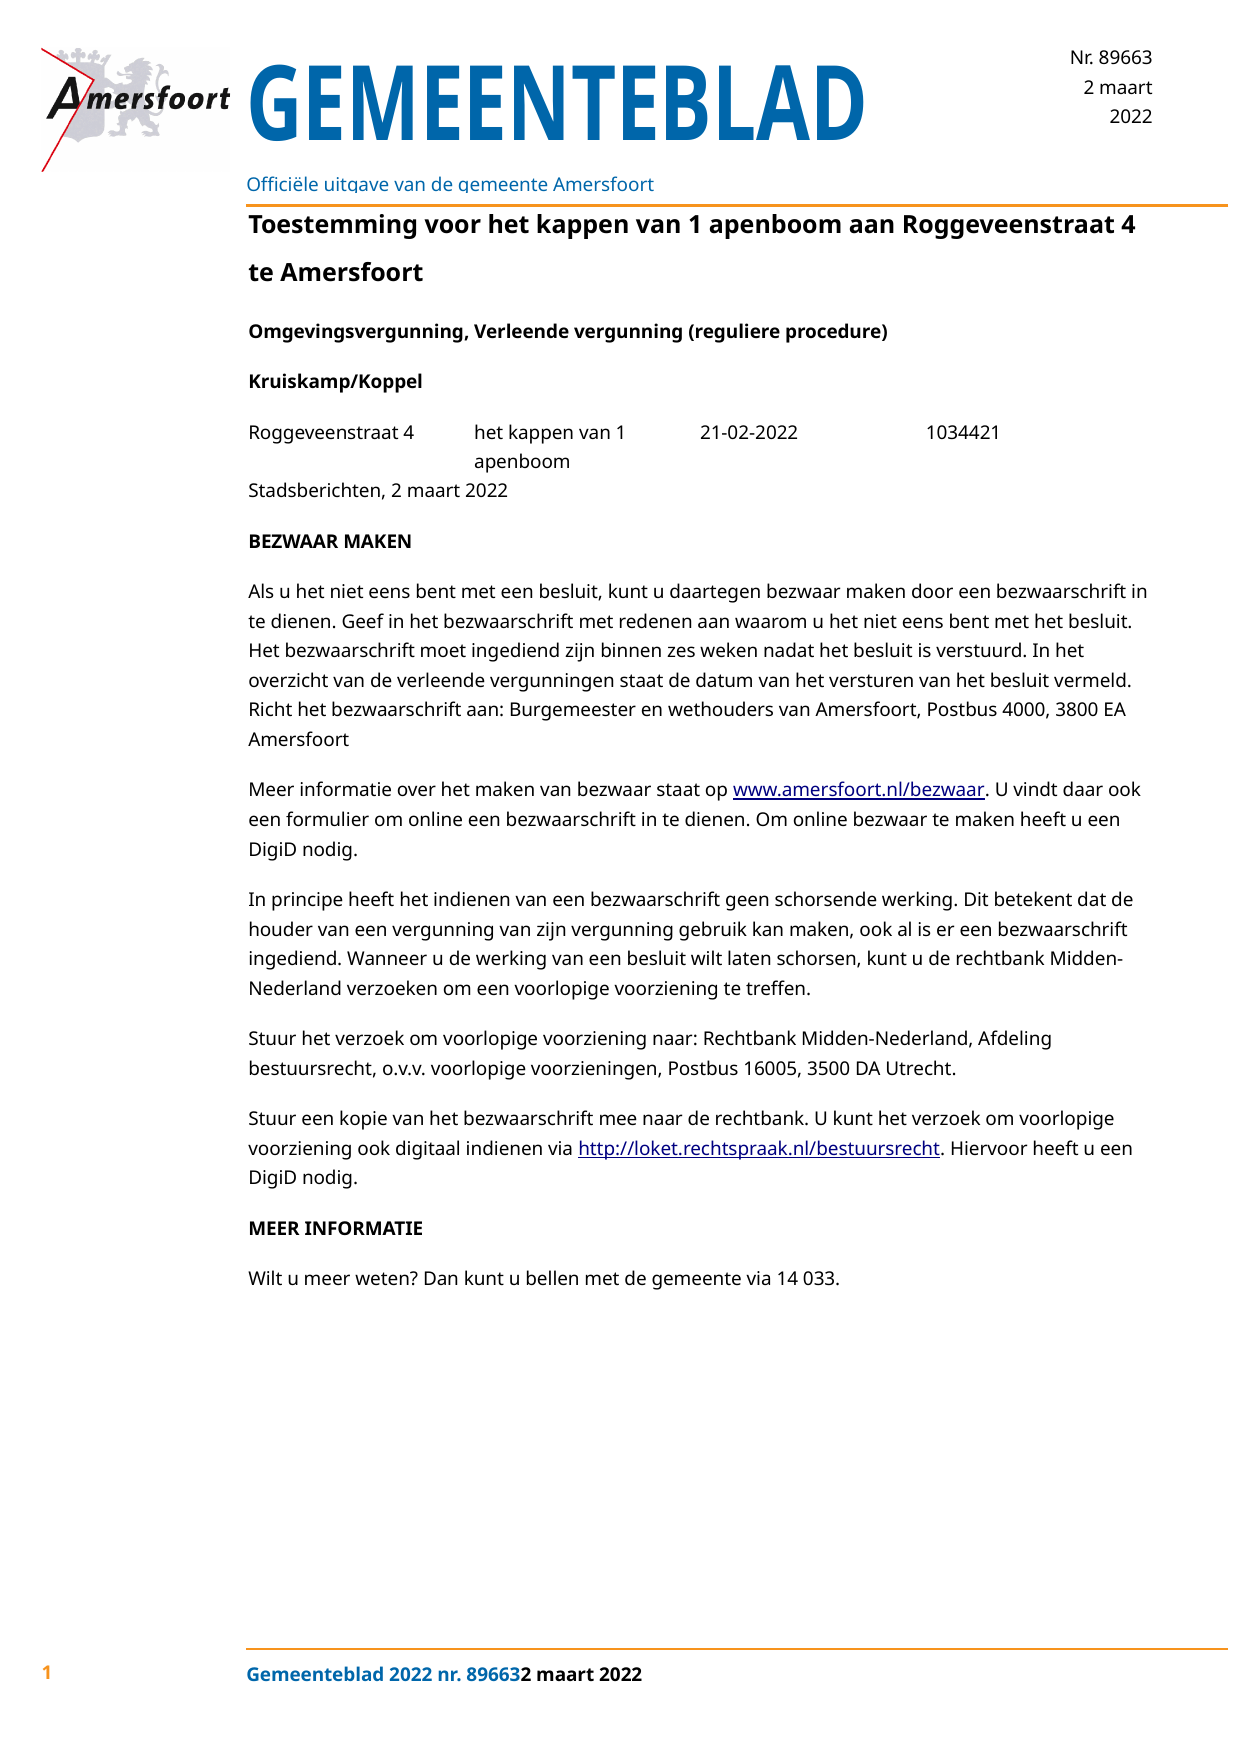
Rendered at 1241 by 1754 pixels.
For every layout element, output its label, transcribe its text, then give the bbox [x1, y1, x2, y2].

text Stuur het verzoek om voorlopige voorziening naar: Rechtbank Midden-Nederland, Afdeling bestuursrecht, o.v.v. voorlopige voorzieningen, Postbus 16005, 3500 DA Utrecht. [248, 1025, 1152, 1081]
text MEER INFORMATIE [248, 1215, 1152, 1241]
text Toestemming voor het kappen van 1 apenboom aan Roggeveenstraat 4 te Amersfoort [248, 207, 1152, 288]
text Wilt u meer weten? Dan kunt u bellen met de gemeente via 14 033. [248, 1265, 1152, 1291]
table_header het kappen van 1 apenboom [474, 419, 700, 474]
text Kruiskamp/Koppel [248, 368, 1152, 394]
text Als u het niet eens bent met een besluit, kunt u daartegen bezwaar maken door een bezwaarschrift in te dienen. Geef in het bezwaarschrift met redenen aan waarom u het niet eens bent met het besluit. Het bezwaarschrift moet ingediend zijn binnen zes weken nadat het besluit is verstuurd. In het overzicht van de verleende vergunningen staat de datum van het versturen van het besluit vermeld. Richt het bezwaarschrift aan: Burgemeester en wethouders van Amersfoort, Postbus 4000, 3800 EA Amersfoort [248, 578, 1152, 752]
text Omgevingsvergunning, Verleende vergunning (reguliere procedure) [248, 318, 1152, 344]
picture [41, 47, 231, 172]
text Stuur een kopie van het bezwaarschrift mee naar de rechtbank. U kunt het verzoek om voorlopige voorziening ook digitaal indienen via http://loket.rechtspraak.nl/bestuursrecht. Hiervoor heeft u een DigiD nodig. [248, 1105, 1152, 1190]
table_header Roggeveenstraat 4 [248, 419, 474, 474]
table_header 21-02-2022 [700, 419, 926, 474]
text Meer informatie over het maken van bezwaar staat op www.amersfoort.nl/bezwaar. U vindt daar ook een formulier om online een bezwaarschrift in te dienen. Om online bezwaar te maken heeft u een DigiD nodig. [248, 777, 1152, 861]
text BEZWAAR MAKEN [248, 528, 1152, 553]
table_header 1034421 [926, 419, 1152, 474]
text In principe heeft het indienen van een bezwaarschrift geen schorsende werking. Dit betekent dat de houder van een vergunning van zijn vergunning gebruik kan maken, ook al is er een bezwaarschrift ingediend. Wanneer u de werking van een besluit wilt laten schorsen, kunt u de rechtbank Midden-Nederland verzoeken om een voorlopige voorziening te treffen. [248, 886, 1152, 1001]
text Stadsberichten, 2 maart 2022 [248, 477, 1152, 503]
